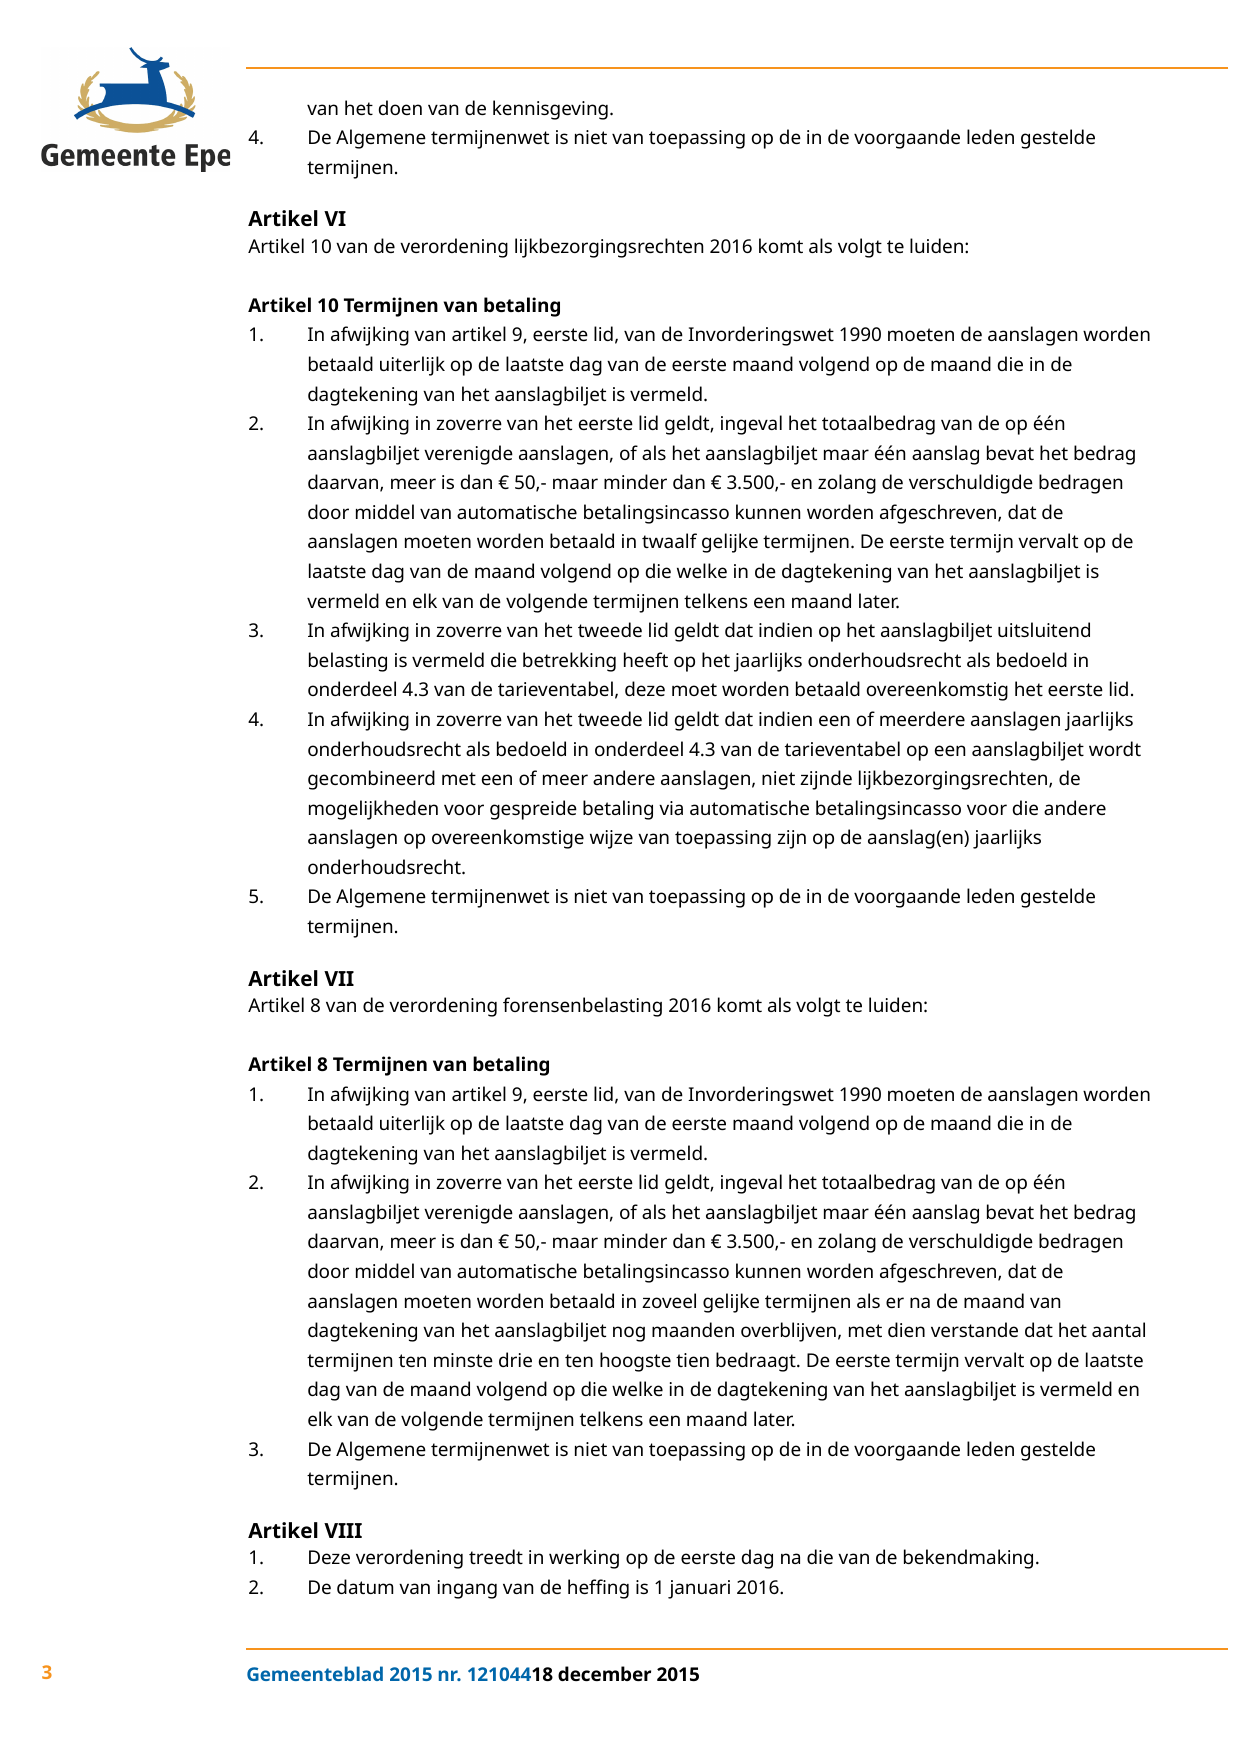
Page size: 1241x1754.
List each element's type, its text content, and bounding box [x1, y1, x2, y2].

list In afwijking in zoverre van het tweede lid geldt dat indien op het aanslagbiljet uitsluitend belasting is vermeld die betrekking heeft op het jaarlijks onderhoudsrecht als bedoeld in onderdeel 4.3 van de tarieventabel, deze moet worden betaald overeenkomstig het eerste lid. [248, 617, 1152, 702]
list In afwijking van artikel 9, eerste lid, van de Invorderingswet 1990 moeten de aanslagen worden betaald uiterlijk op de laatste dag van de eerste maand volgend op de maand die in de dagtekening van het aanslagbiljet is vermeld. [248, 322, 1152, 406]
list Deze verordening treedt in werking op de eerste dag na die van de bekendmaking. [248, 1544, 1152, 1570]
list De datum van ingang van de heffing is 1 januari 2016. [248, 1574, 1152, 1599]
list De Algemene termijnenwet is niet van toepassing op de in de voorgaande leden gestelde termijnen. [248, 884, 1152, 939]
text Artikel 10 Termijnen van betaling [248, 292, 1152, 318]
list In afwijking in zoverre van het eerste lid geldt, ingeval het totaalbedrag van de op één aanslagbiljet verenigde aanslagen, of als het aanslagbiljet maar één aanslag bevat het bedrag daarvan, meer is dan € 50,- maar minder dan € 3.500,- en zolang de verschuldigde bedragen door middel van automatische betalingsincasso kunnen worden afgeschreven, dat de aanslagen moeten worden betaald in zoveel gelijke termijnen als er na de maand van dagtekening van het aanslagbiljet nog maanden overblijven, met dien verstande dat het aantal termijnen ten minste drie en ten hoogste tien bedraagt. De eerste termijn vervalt op de laatste dag van de maand volgend op die welke in de dagtekening van het aanslagbiljet is vermeld en elk van de volgende termijnen telkens een maand later. [248, 1169, 1152, 1432]
list In afwijking van artikel 9, eerste lid, van de Invorderingswet 1990 moeten de aanslagen worden betaald uiterlijk op de laatste dag van de eerste maand volgend op de maand die in de dagtekening van het aanslagbiljet is vermeld. [248, 1081, 1152, 1166]
list In afwijking in zoverre van het eerste lid geldt, ingeval het totaalbedrag van de op één aanslagbiljet verenigde aanslagen, of als het aanslagbiljet maar één aanslag bevat het bedrag daarvan, meer is dan € 50,- maar minder dan € 3.500,- en zolang de verschuldigde bedragen door middel van automatische betalingsincasso kunnen worden afgeschreven, dat de aanslagen moeten worden betaald in twaalf gelijke termijnen. De eerste termijn vervalt op de laatste dag van de maand volgend op die welke in de dagtekening van het aanslagbiljet is vermeld en elk van de volgende termijnen telkens een maand later. [248, 410, 1152, 613]
picture [41, 47, 231, 172]
text Artikel 10 van de verordening lijkbezorgingsrechten 2016 komt als volgt te luiden: [248, 233, 1152, 258]
list In afwijking in zoverre van het tweede lid geldt dat indien een of meerdere aanslagen jaarlijks onderhoudsrecht als bedoeld in onderdeel 4.3 van de tarieventabel op een aanslagbiljet wordt gecombineerd met een of meer andere aanslagen, niet zijnde lijkbezorgingsrechten, de mogelijkheden voor gespreide betaling via automatische betalingsincasso voor die andere aanslagen op overeenkomstige wijze van toepassing zijn op de aanslag(en) jaarlijks onderhoudsrecht. [248, 706, 1152, 880]
list De Algemene termijnenwet is niet van toepassing op de in de voorgaande leden gestelde termijnen. [248, 124, 1152, 180]
text Artikel 8 van de verordening forensenbelasting 2016 komt als volgt te luiden: [248, 992, 1152, 1018]
text Artikel VII [248, 964, 1152, 992]
text Artikel 8 Termijnen van betaling [248, 1051, 1152, 1077]
list van het doen van de kennisgeving. [248, 95, 1152, 121]
text Artikel VI [248, 204, 1152, 233]
list De Algemene termijnenwet is niet van toepassing op de in de voorgaande leden gestelde termijnen. [248, 1436, 1152, 1491]
text Artikel VIII [248, 1516, 1152, 1544]
